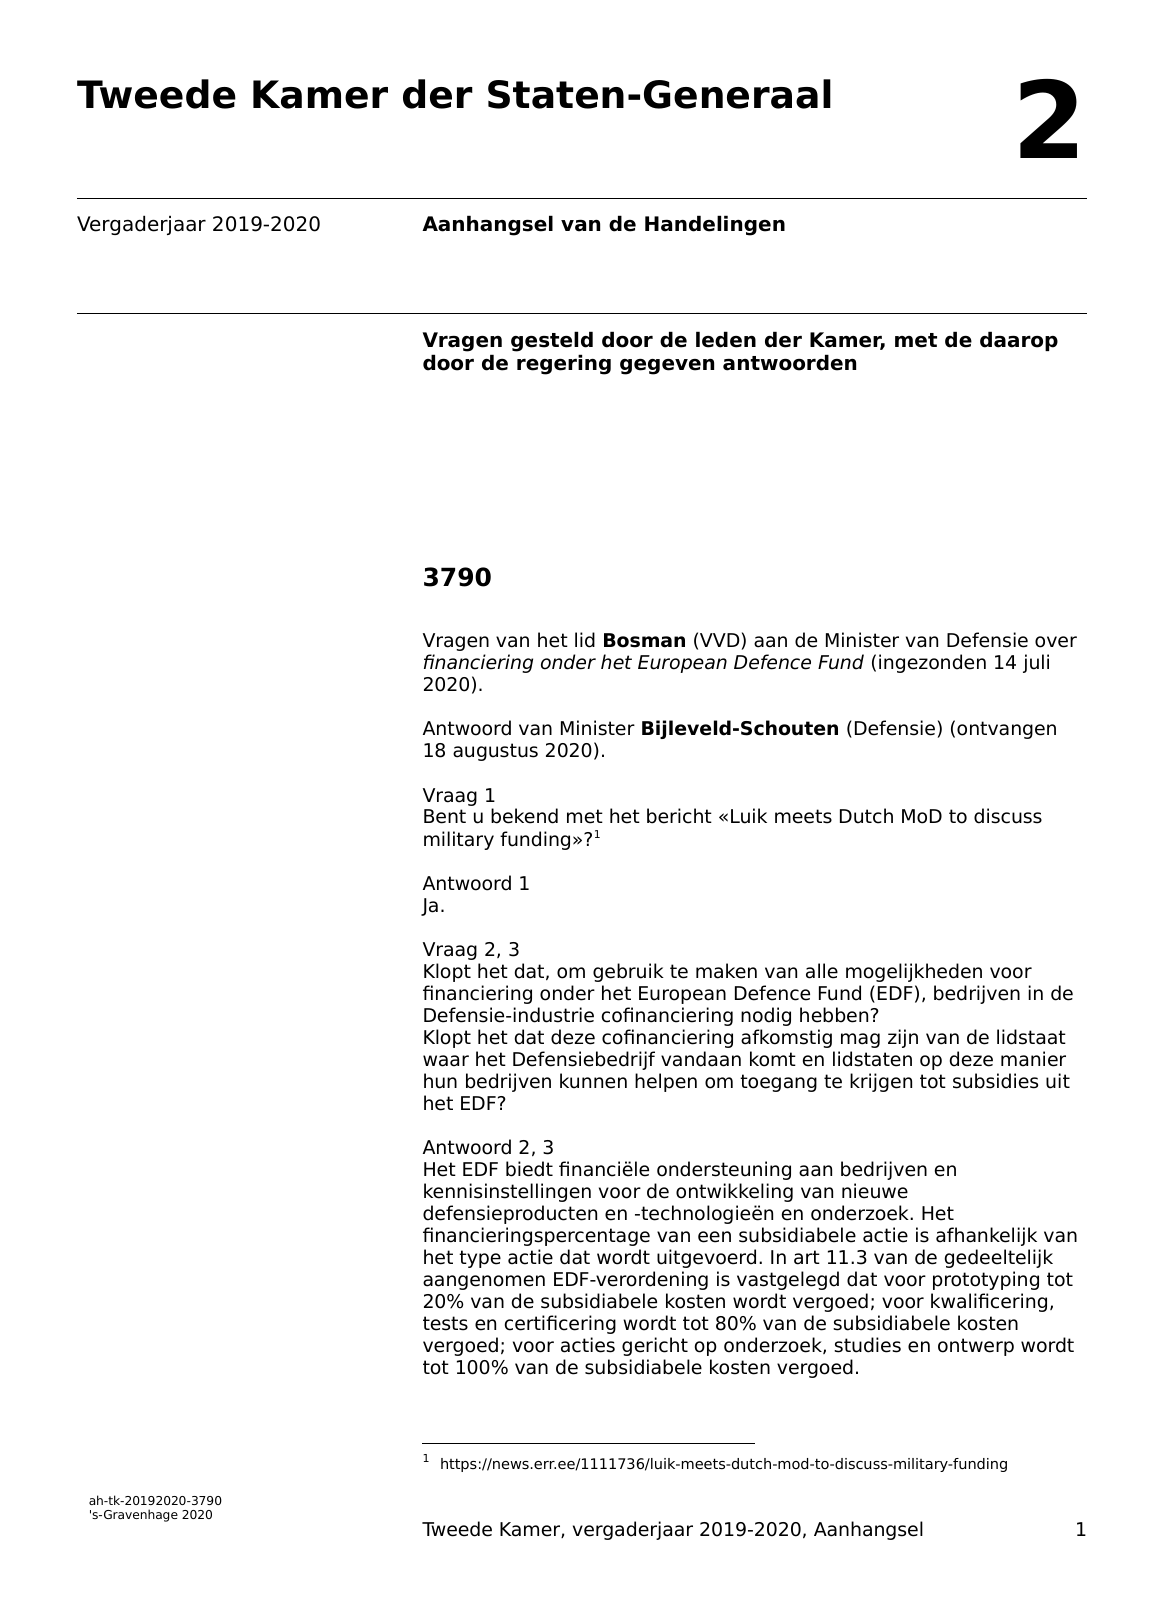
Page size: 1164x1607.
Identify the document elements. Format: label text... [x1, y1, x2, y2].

text Vragen van het lid Bosman (VVD) aan de Minister van Defensie over financiering onder het European Defence Fund (ingezonden 14 juli 2020). [422, 630, 1087, 696]
table_cell Vergaderjaar 2019-2020 [77, 199, 422, 313]
text https://news.err.ee/1111736/luik-meets-dutch-mod-to-discuss-military-funding [422, 1452, 1087, 1474]
table_cell Aanhangsel van de Handelingen [422, 199, 1087, 313]
text Ja. [422, 894, 1087, 917]
table_cell [77, 314, 422, 375]
text Antwoord 1 [422, 873, 1087, 894]
table_cell Vragen gesteld door de leden der Kamer, met de daarop door de regering gegeven antwoorden [422, 314, 1087, 375]
text ah-tk-20192020-3790 [88, 1494, 323, 1508]
table_header Tweede Kamer der Staten-Generaal [77, 59, 886, 198]
text Vraag 2, 3 [422, 939, 1087, 961]
text 3790 [422, 563, 1087, 592]
table_header 2 [886, 59, 1087, 198]
text Bent u bekend met het bericht «Luik meets Dutch MoD to discuss military funding»? [422, 806, 1087, 850]
text Antwoord van Minister Bijleveld-Schouten (Defensie) (ontvangen 18 augustus 2020). [422, 718, 1087, 762]
text Klopt het dat deze cofinanciering afkomstig mag zijn van de lidstaat waar het Defensiebedrijf vandaan komt en lidstaten op deze manier hun bedrijven kunnen helpen om toegang te krijgen tot subsidies uit het EDF? [422, 1027, 1087, 1114]
text Klopt het dat, om gebruik te maken van alle mogelijkheden voor financiering onder het European Defence Fund (EDF), bedrijven in de Defensie-industrie cofinanciering nodig hebben? [422, 961, 1087, 1027]
text Vraag 1 [422, 784, 1087, 806]
text Antwoord 2, 3 [422, 1137, 1087, 1159]
text 's-Gravenhage 2020 [88, 1508, 323, 1522]
text Het EDF biedt financiële ondersteuning aan bedrijven en kennisinstellingen voor de ontwikkeling van nieuwe defensieproducten en -technologieën en onderzoek. Het financieringspercentage van een subsidiabele actie is afhankelijk van het type actie dat wordt uitgevoerd. In art 11.3 van de gedeeltelijk aangenomen EDF-verordening is vastgelegd dat voor prototyping tot 20% van de subsidiabele kosten wordt vergoed; voor kwalificering, tests en certificering wordt tot 80% van de subsidiabele kosten vergoed; voor acties gericht op onderzoek, studies en ontwerp wordt tot 100% van de subsidiabele kosten vergoed. [422, 1159, 1087, 1378]
